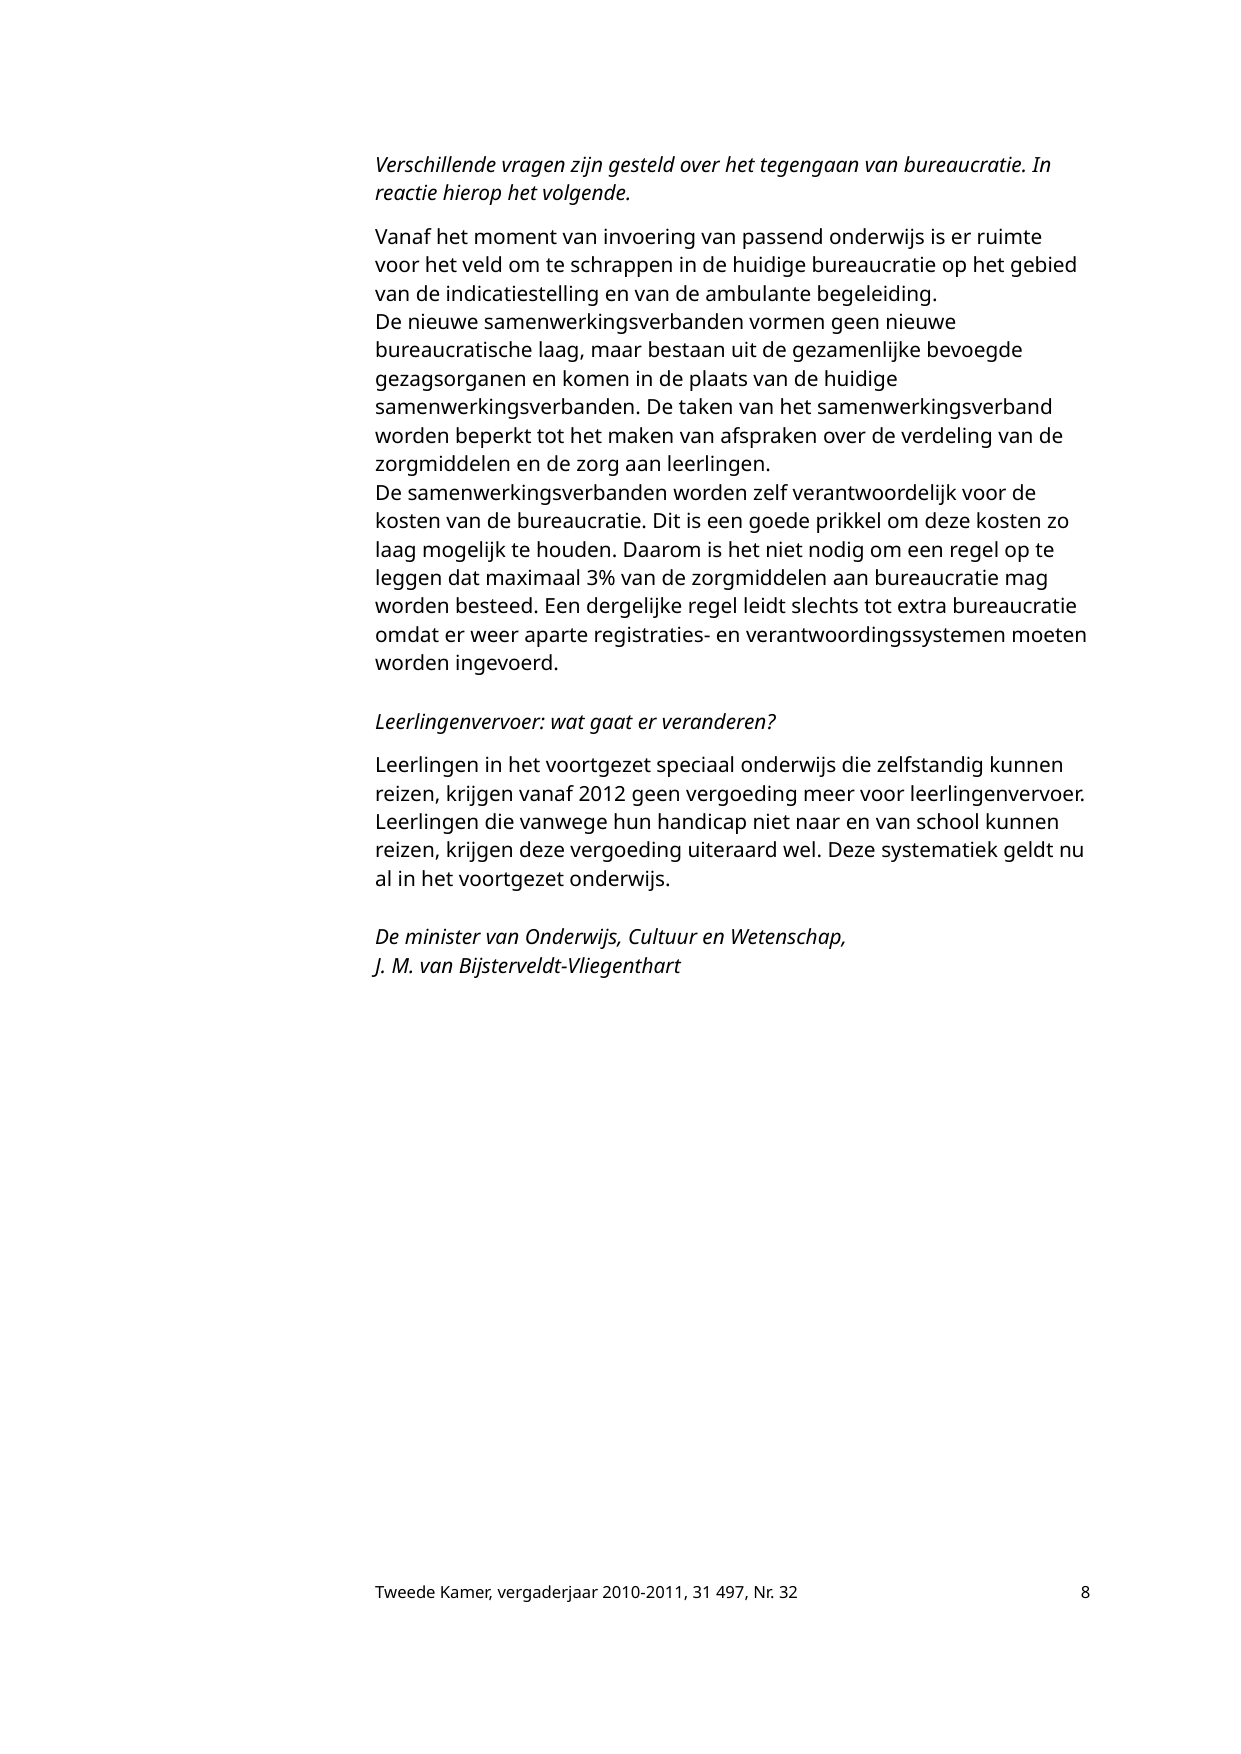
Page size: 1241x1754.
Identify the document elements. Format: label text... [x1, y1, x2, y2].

text De nieuwe samenwerkingsverbanden vormen geen nieuwe bureaucratische laag, maar bestaan uit de gezamenlijke bevoegde gezagsorganen en komen in de plaats van de huidige samenwerkingsverbanden. De taken van het samenwerkingsverband worden beperkt tot het maken van afspraken over de verdeling van de zorgmiddelen en de zorg aan leerlingen. [375, 307, 1090, 478]
text De minister van Onderwijs, Cultuur en Wetenschap, [375, 922, 1090, 951]
text Vanaf het moment van invoering van passend onderwijs is er ruimte voor het veld om te schrappen in de huidige bureaucratie op het gebied van de indicatiestelling en van de ambulante begeleiding. [375, 222, 1090, 307]
text J. M. van Bijsterveldt-Vliegenthart [375, 951, 1090, 979]
text Leerlingen in het voortgezet speciaal onderwijs die zelfstandig kunnen reizen, krijgen vanaf 2012 geen vergoeding meer voor leerlingenvervoer. Leerlingen die vanwege hun handicap niet naar en van school kunnen reizen, krijgen deze vergoeding uiteraard wel. Deze systematiek geldt nu al in het voortgezet onderwijs. [375, 750, 1090, 892]
text De samenwerkingsverbanden worden zelf verantwoordelijk voor de kosten van de bureaucratie. Dit is een goede prikkel om deze kosten zo laag mogelijk te houden. Daarom is het niet nodig om een regel op te leggen dat maximaal 3% van de zorgmiddelen aan bureaucratie mag worden besteed. Een dergelijke regel leidt slechts tot extra bureaucratie omdat er weer aparte registraties- en verantwoordingssystemen moeten worden ingevoerd. [375, 478, 1090, 677]
text Leerlingenvervoer: wat gaat er veranderen? [375, 707, 1090, 735]
text Verschillende vragen zijn gesteld over het tegengaan van bureaucratie. In reactie hierop het volgende. [375, 150, 1090, 207]
